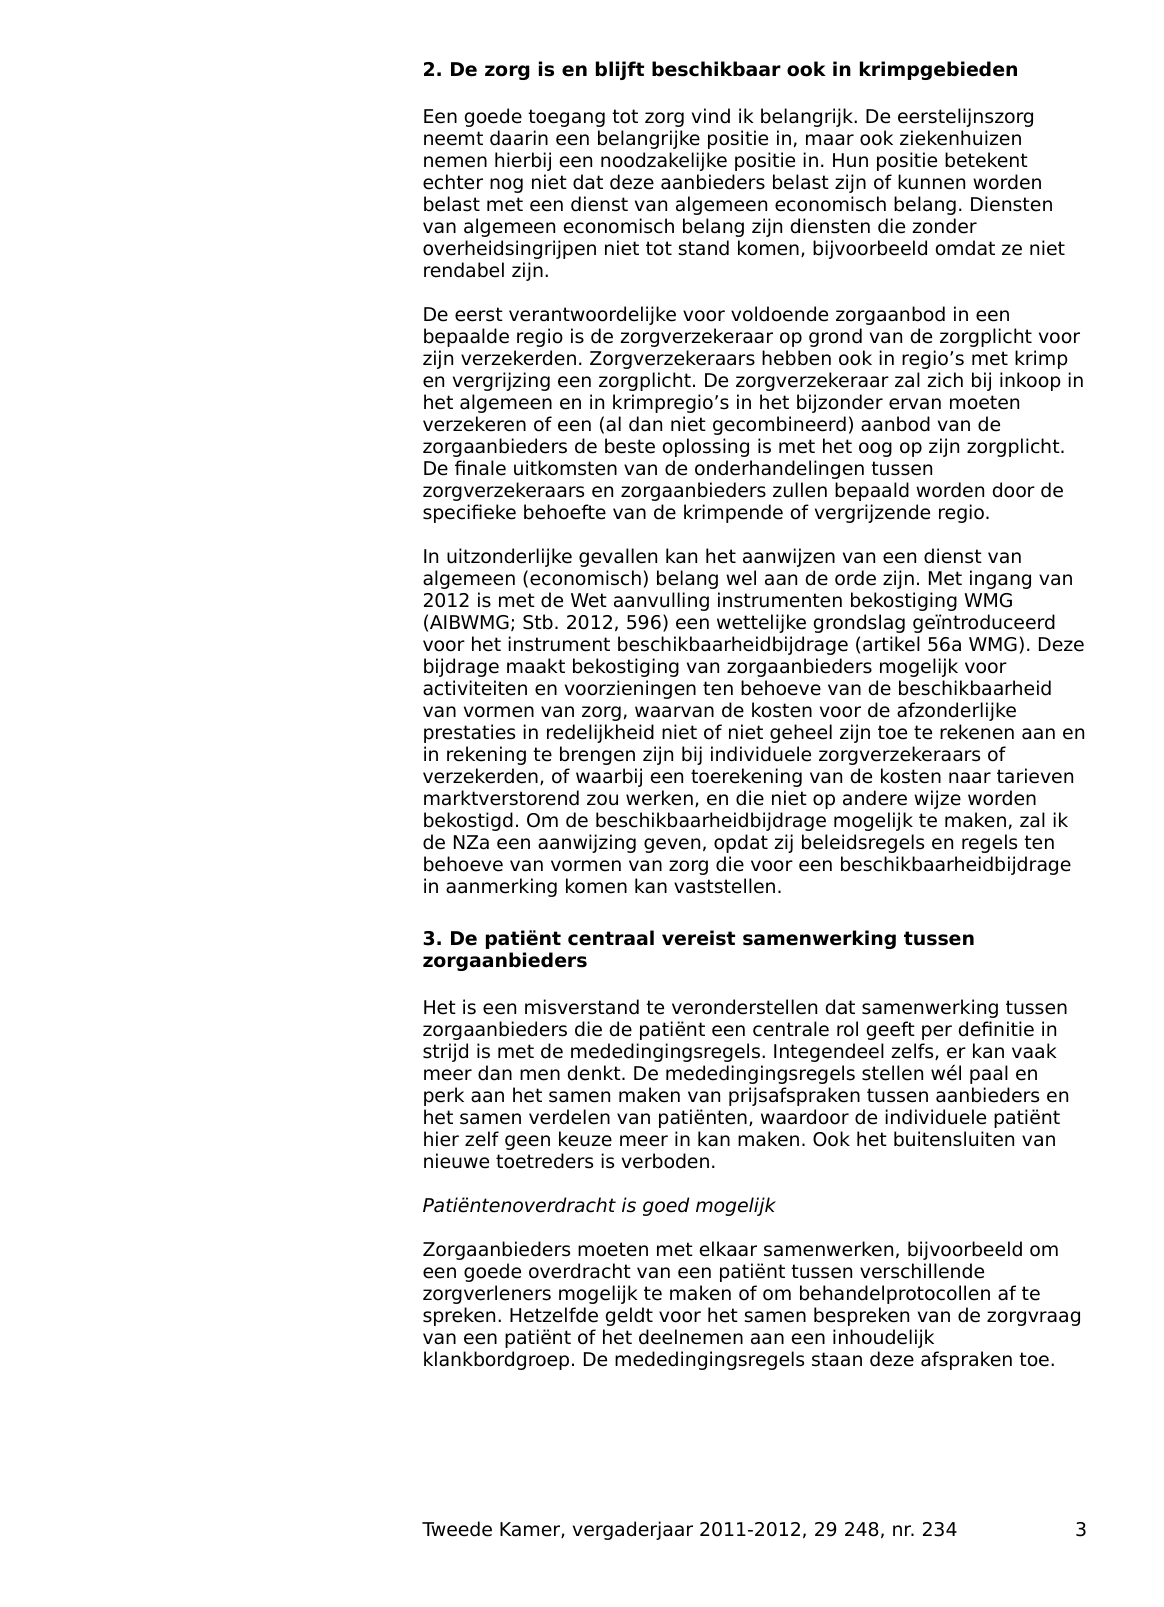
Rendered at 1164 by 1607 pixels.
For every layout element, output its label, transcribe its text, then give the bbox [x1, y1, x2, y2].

text Zorgaanbieders moeten met elkaar samenwerken, bijvoorbeeld om een goede overdracht van een patiënt tussen verschillende zorgverleners mogelijk te maken of om behandelprotocollen af te spreken. Hetzelfde geldt voor het samen bespreken van de zorgvraag van een patiënt of het deelnemen aan een inhoudelijk klankbordgroep. De mededingingsregels staan deze afspraken toe. [422, 1239, 1087, 1371]
subtitle Patiëntenoverdracht is goed mogelijk [422, 1195, 1087, 1217]
text De eerst verantwoordelijke voor voldoende zorgaanbod in een bepaalde regio is de zorgverzekeraar op grond van de zorgplicht voor zijn verzekerden. Zorgverzekeraars hebben ook in regio’s met krimp en vergrijzing een zorgplicht. De zorgverzekeraar zal zich bij inkoop in het algemeen en in krimpregio’s in het bijzonder ervan moeten verzekeren of een (al dan niet gecombineerd) aanbod van de zorgaanbieders de beste oplossing is met het oog op zijn zorgplicht. De finale uitkomsten van de onderhandelingen tussen zorgverzekeraars en zorgaanbieders zullen bepaald worden door de specifieke behoefte van de krimpende of vergrijzende regio. [422, 304, 1087, 524]
subtitle 3. De patiënt centraal vereist samenwerking tussen zorgaanbieders [422, 928, 1087, 972]
text Het is een misverstand te veronderstellen dat samenwerking tussen zorgaanbieders die de patiënt een centrale rol geeft per definitie in strijd is met de mededingingsregels. Integendeel zelfs, er kan vaak meer dan men denkt. De mededingingsregels stellen wél paal en perk aan het samen maken van prijsafspraken tussen aanbieders en het samen verdelen van patiënten, waardoor de individuele patiënt hier zelf geen keuze meer in kan maken. Ook het buitensluiten van nieuwe toetreders is verboden. [422, 997, 1087, 1172]
text In uitzonderlijke gevallen kan het aanwijzen van een dienst van algemeen (economisch) belang wel aan de orde zijn. Met ingang van 2012 is met de Wet aanvulling instrumenten bekostiging WMG (AIBWMG; Stb. 2012, 596) een wettelijke grondslag geïntroduceerd voor het instrument beschikbaarheidbijdrage (artikel 56a WMG). Deze bijdrage maakt bekostiging van zorgaanbieders mogelijk voor activiteiten en voorzieningen ten behoeve van de beschikbaarheid van vormen van zorg, waarvan de kosten voor de afzonderlijke prestaties in redelijkheid niet of niet geheel zijn toe te rekenen aan en in rekening te brengen zijn bij individuele zorgverzekeraars of verzekerden, of waarbij een toerekening van de kosten naar tarieven marktverstorend zou werken, en die niet op andere wijze worden bekostigd. Om de beschikbaarheidbijdrage mogelijk te maken, zal ik de NZa een aanwijzing geven, opdat zij beleidsregels en regels ten behoeve van vormen van zorg die voor een beschikbaarheidbijdrage in aanmerking komen kan vaststellen. [422, 546, 1087, 898]
subtitle 2. De zorg is en blijft beschikbaar ook in krimpgebieden [422, 59, 1087, 81]
text Een goede toegang tot zorg vind ik belangrijk. De eerstelijnszorg neemt daarin een belangrijke positie in, maar ook ziekenhuizen nemen hierbij een noodzakelijke positie in. Hun positie betekent echter nog niet dat deze aanbieders belast zijn of kunnen worden belast met een dienst van algemeen economisch belang. Diensten van algemeen economisch belang zijn diensten die zonder overheidsingrijpen niet tot stand komen, bijvoorbeeld omdat ze niet rendabel zijn. [422, 106, 1087, 282]
